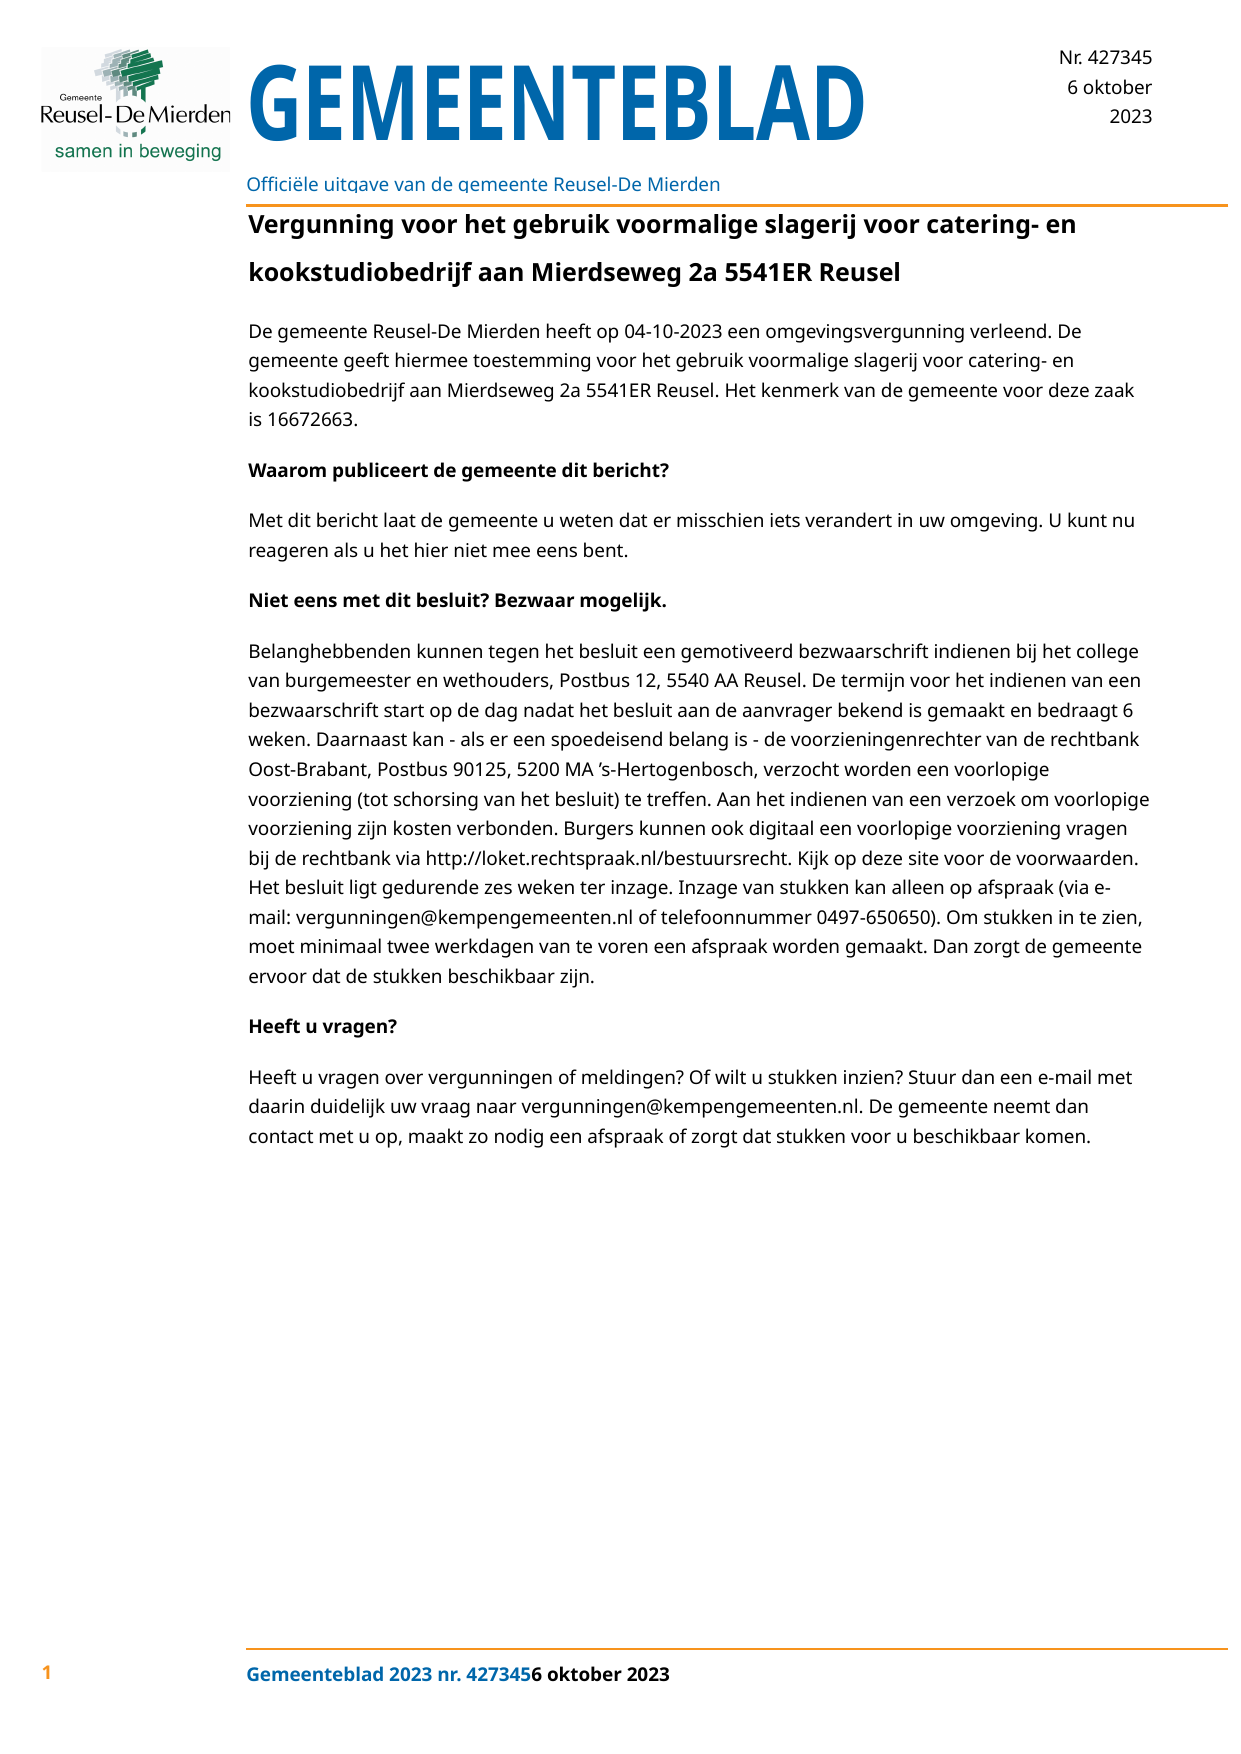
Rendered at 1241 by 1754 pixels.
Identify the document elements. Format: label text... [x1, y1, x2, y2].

text Niet eens met dit besluit? Bezwaar mogelijk. [248, 587, 1152, 613]
text Vergunning voor het gebruik voormalige slagerij voor catering- en kookstudiobedrijf aan Mierdseweg 2a 5541ER Reusel [248, 207, 1152, 288]
text Waarom publiceert de gemeente dit bericht? [248, 457, 1152, 483]
text Heeft u vragen? [248, 1014, 1152, 1039]
text Heeft u vragen over vergunningen of meldingen? Of wilt u stukken inzien? Stuur dan een e-mail met daarin duidelijk uw vraag naar vergunningen@kempengemeenten.nl. De gemeente neemt dan contact met u op, maakt zo nodig een afspraak of zorgt dat stukken voor u beschikbaar komen. [248, 1064, 1152, 1149]
picture [41, 47, 231, 172]
text Met dit bericht laat de gemeente u weten dat er misschien iets verandert in uw omgeving. U kunt nu reageren als u het hier niet mee eens bent. [248, 507, 1152, 563]
text Belanghebbenden kunnen tegen het besluit een gemotiveerd bezwaarschrift indienen bij het college van burgemeester en wethouders, Postbus 12, 5540 AA Reusel. De termijn voor het indienen van een bezwaarschrift start op de dag nadat het besluit aan de aanvrager bekend is gemaakt en bedraagt 6 weken. Daarnaast kan - als er een spoedeisend belang is - de voorzieningenrechter van de rechtbank Oost-Brabant, Postbus 90125, 5200 MA ’s-Hertogenbosch, verzocht worden een voorlopige voorziening (tot schorsing van het besluit) te treffen. Aan het indienen van een verzoek om voorlopige voorziening zijn kosten verbonden. Burgers kunnen ook digitaal een voorlopige voorziening vragen bij de rechtbank via http://loket.rechtspraak.nl/bestuursrecht. Kijk op deze site voor de voorwaarden. Het besluit ligt gedurende zes weken ter inzage. Inzage van stukken kan alleen op afspraak (via e-mail: vergunningen@kempengemeenten.nl of telefoonnummer 0497-650650). Om stukken in te zien, moet minimaal twee werkdagen van te voren een afspraak worden gemaakt. Dan zorgt de gemeente ervoor dat de stukken beschikbaar zijn. [248, 638, 1152, 989]
text De gemeente Reusel-De Mierden heeft op 04-10-2023 een omgevingsvergunning verleend. De gemeente geeft hiermee toestemming voor het gebruik voormalige slagerij voor catering- en kookstudiobedrijf aan Mierdseweg 2a 5541ER Reusel. Het kenmerk van de gemeente voor deze zaak is 16672663. [248, 318, 1152, 432]
